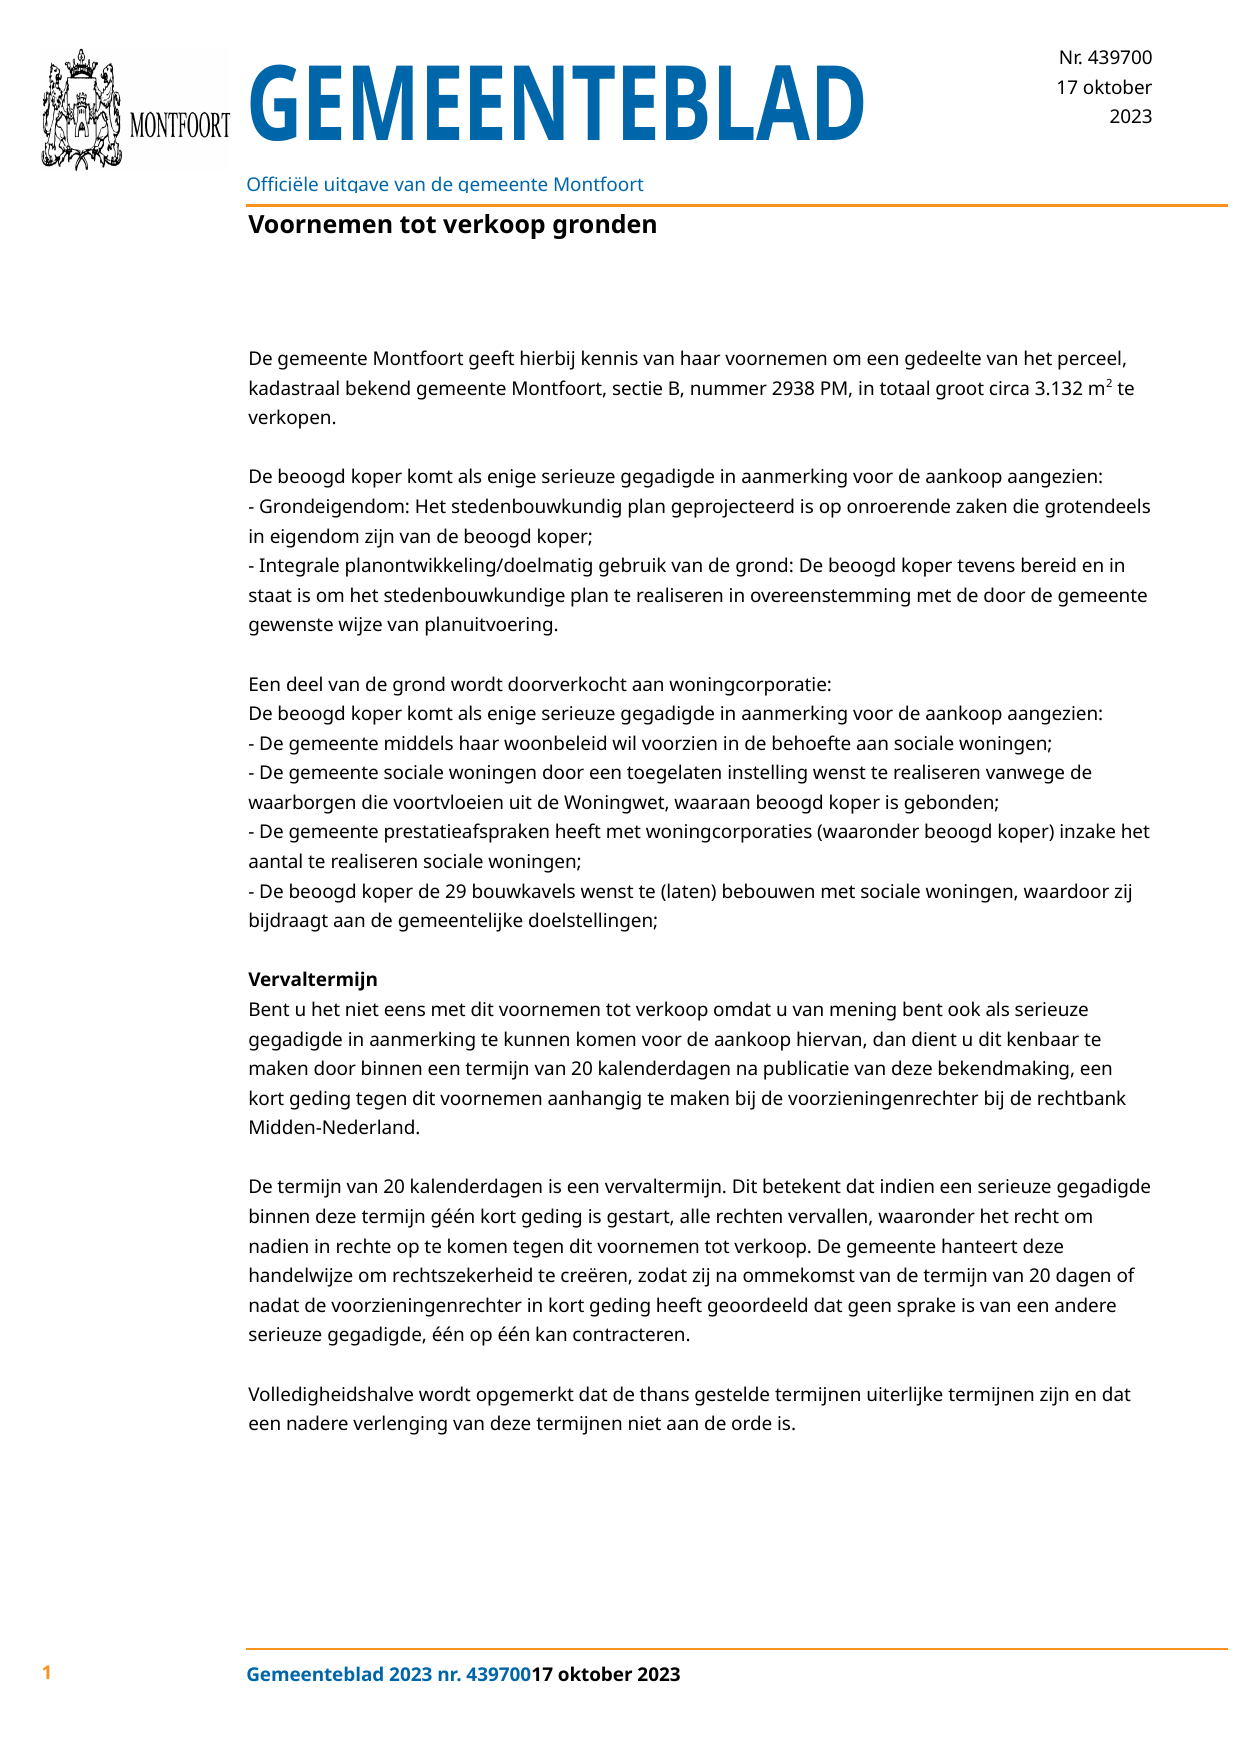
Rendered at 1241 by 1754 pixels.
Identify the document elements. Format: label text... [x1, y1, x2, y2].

text - De gemeente sociale woningen door een toegelaten instelling wenst te realiseren vanwege de waarborgen die voortvloeien uit de Woningwet, waaraan beoogd koper is gebonden; [248, 759, 1152, 815]
text - De gemeente middels haar woonbeleid wil voorzien in de behoefte aan sociale woningen; [248, 730, 1152, 756]
text - De gemeente prestatieafspraken heeft met woningcorporaties (waaronder beoogd koper) inzake het aantal te realiseren sociale woningen; [248, 819, 1152, 874]
text Een deel van de grond wordt doorverkocht aan woningcorporatie: [248, 671, 1152, 696]
text Volledigheidshalve wordt opgemerkt dat de thans gestelde termijnen uiterlijke termijnen zijn en dat een nadere verlenging van deze termijnen niet aan de orde is. [248, 1381, 1152, 1436]
text Vervaltermijn [248, 967, 1152, 992]
text De termijn van 20 kalenderdagen is een vervaltermijn. Dit betekent dat indien een serieuze gegadigde binnen deze termijn géén kort geding is gestart, alle rechten vervallen, waaronder het recht om nadien in rechte op te komen tegen dit voornemen tot verkoop. De gemeente hanteert deze handelwijze om rechtszekerheid te creëren, zodat zij na ommekomst van de termijn van 20 dagen of nadat de voorzieningenrechter in kort geding heeft geoordeeld dat geen sprake is van een andere serieuze gegadigde, één op één kan contracteren. [248, 1174, 1152, 1347]
text Voornemen tot verkoop gronden [248, 207, 1152, 241]
text De gemeente Montfoort geeft hierbij kennis van haar voornemen om een gedeelte van het perceel, kadastraal bekend gemeente Montfoort, sectie B, nummer 2938 PM, in totaal groot circa 3.132 m2 te verkopen. [248, 345, 1152, 430]
text - Integrale planontwikkeling/doelmatig gebruik van de grond: De beoogd koper tevens bereid en in staat is om het stedenbouwkundige plan te realiseren in overeenstemming met de door de gemeente gewenste wijze van planuitvoering. [248, 552, 1152, 637]
text De beoogd koper komt als enige serieuze gegadigde in aanmerking voor de aankoop aangezien: [248, 464, 1152, 489]
text - Grondeigendom: Het stedenbouwkundig plan geprojecteerd is op onroerende zaken die grotendeels in eigendom zijn van de beoogd koper; [248, 493, 1152, 548]
picture [41, 47, 231, 172]
text - De beoogd koper de 29 bouwkavels wenst te (laten) bebouwen met sociale woningen, waardoor zij bijdraagt aan de gemeentelijke doelstellingen; [248, 878, 1152, 933]
text Bent u het niet eens met dit voornemen tot verkoop omdat u van mening bent ook als serieuze gegadigde in aanmerking te kunnen komen voor de aankoop hiervan, dan dient u dit kenbaar te maken door binnen een termijn van 20 kalenderdagen na publicatie van deze bekendmaking, een kort geding tegen dit voornemen aanhangig te maken bij de voorzieningenrechter bij de rechtbank Midden-Nederland. [248, 996, 1152, 1140]
text De beoogd koper komt als enige serieuze gegadigde in aanmerking voor de aankoop aangezien: [248, 700, 1152, 726]
